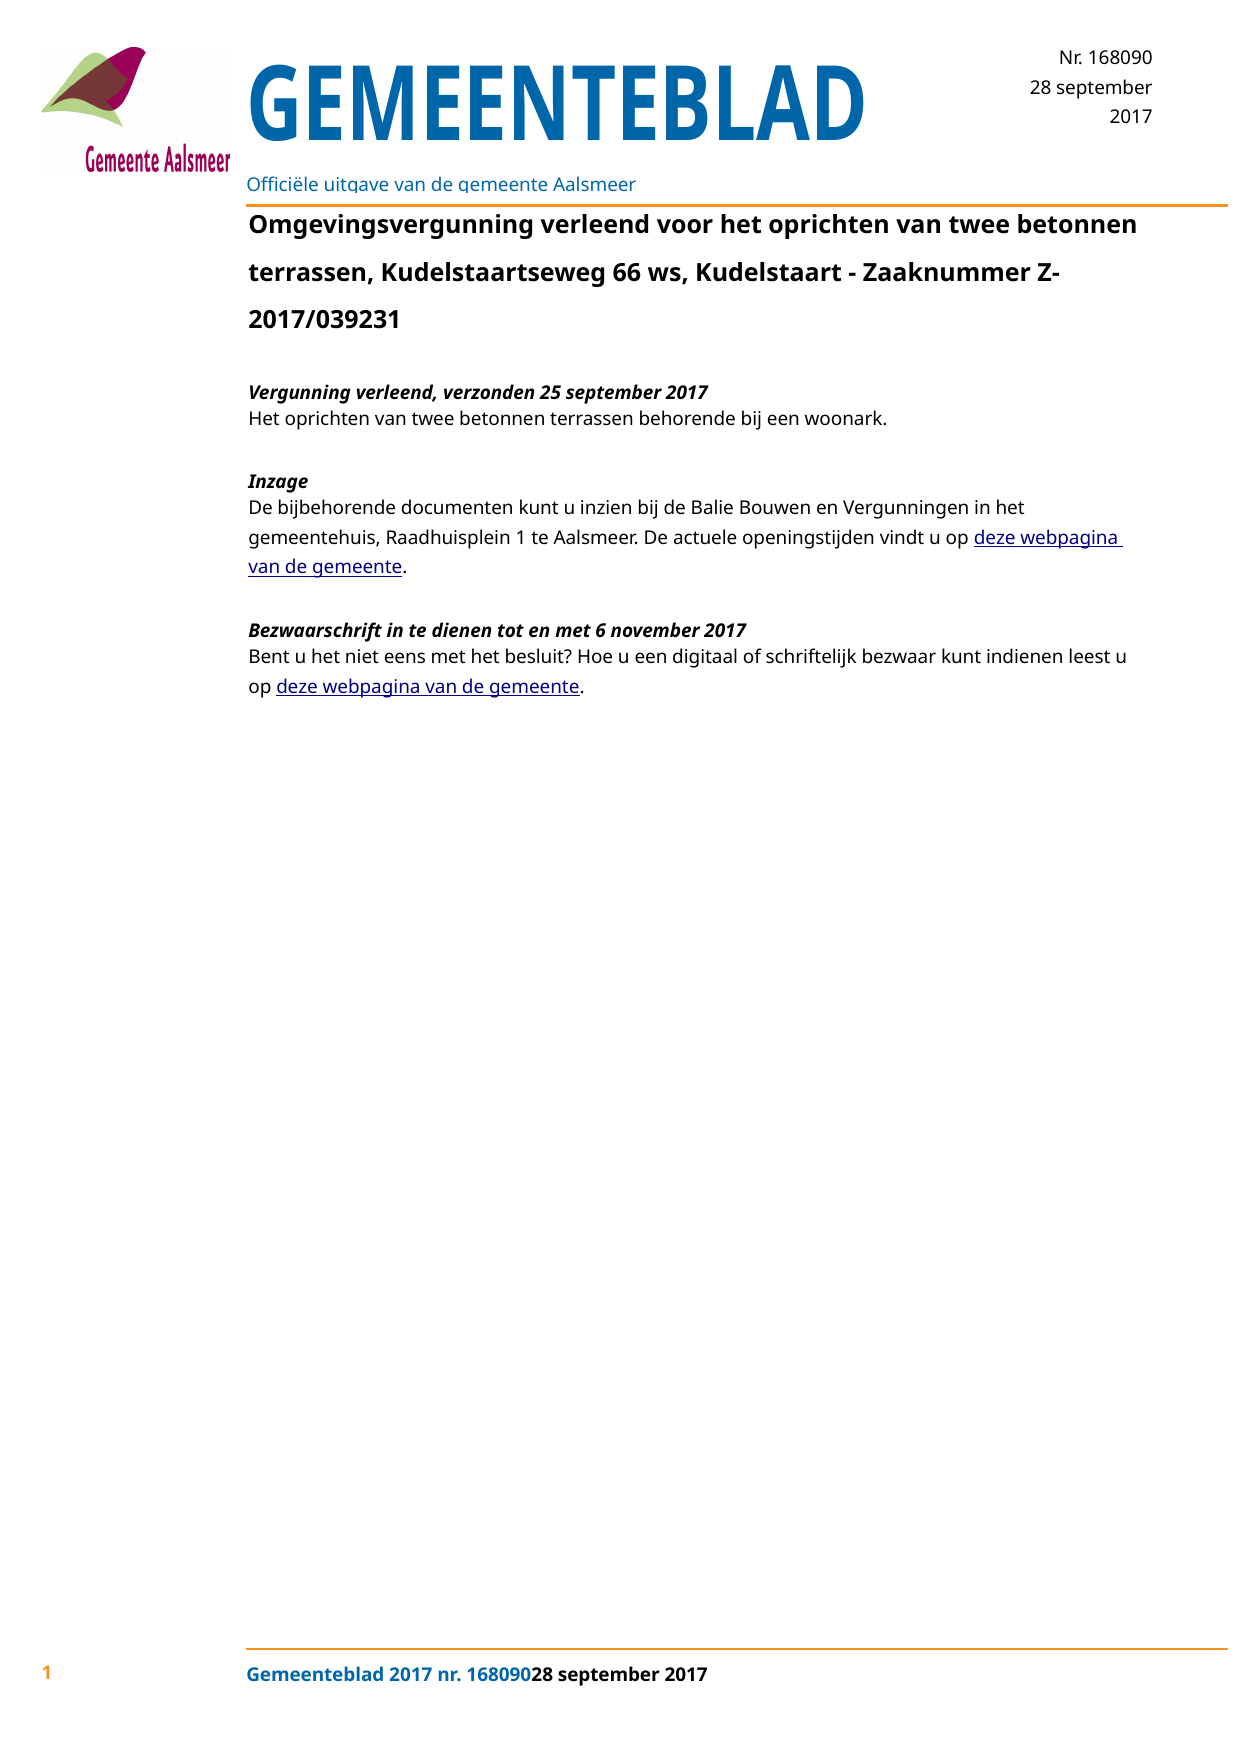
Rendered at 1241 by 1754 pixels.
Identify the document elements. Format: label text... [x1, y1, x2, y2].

text Inzage [248, 469, 1152, 494]
text De bijbehorende documenten kunt u inzien bij de Balie Bouwen en Vergunningen in het gemeentehuis, Raadhuisplein 1 te Aalsmeer. De actuele openingstijden vindt u op deze webpagina van de gemeente. [248, 494, 1152, 579]
text Bezwaarschrift in te dienen tot en met 6 november 2017 [248, 618, 1152, 643]
picture [41, 47, 231, 172]
text Vergunning verleend, verzonden 25 september 2017 [248, 379, 1152, 405]
text Het oprichten van twee betonnen terrassen behorende bij een woonark. [248, 405, 1152, 431]
text Bent u het niet eens met het besluit? Hoe u een digitaal of schriftelijk bezwaar kunt indienen leest u op deze webpagina van de gemeente. [248, 643, 1152, 699]
text Omgevingsvergunning verleend voor het oprichten van twee betonnen terrassen, Kudelstaartseweg 66 ws, Kudelstaart - Zaaknummer Z-2017/039231 [248, 207, 1152, 336]
